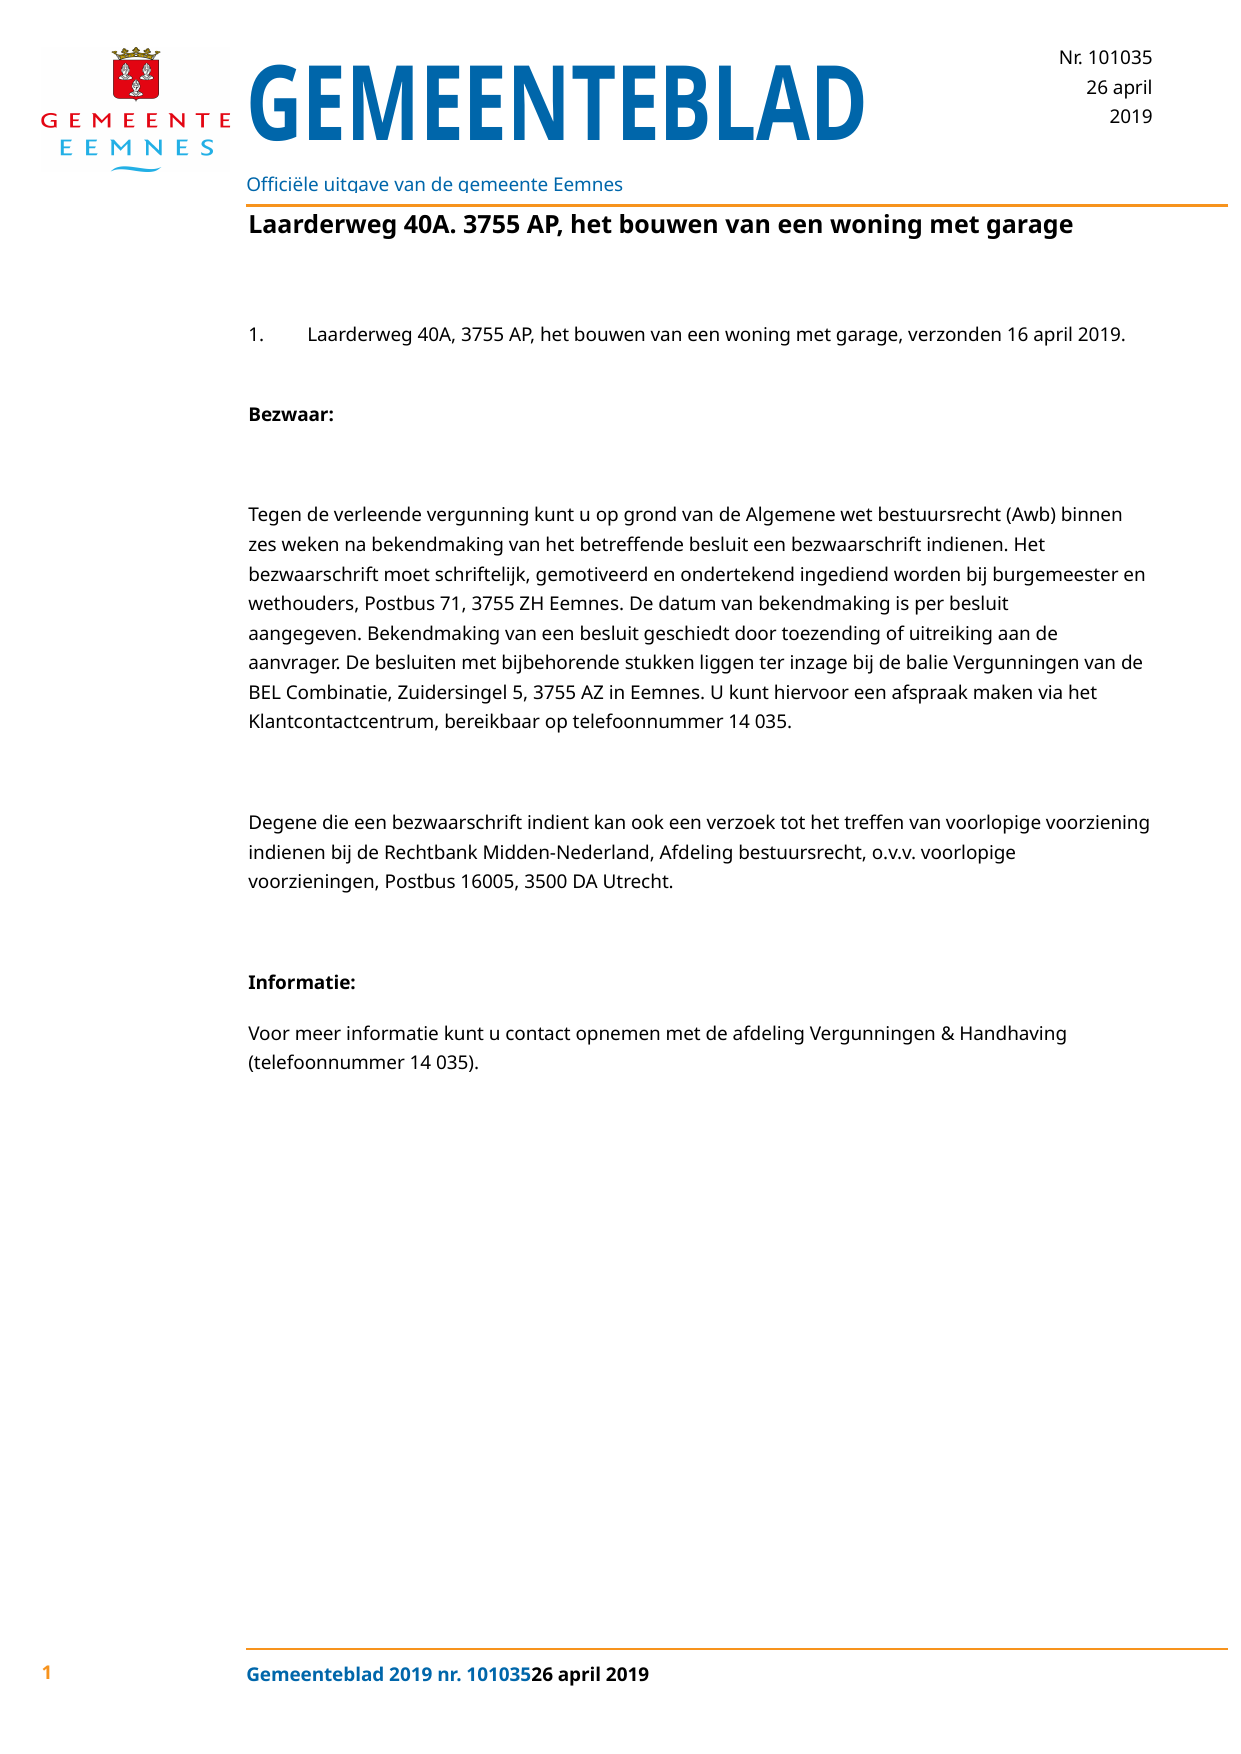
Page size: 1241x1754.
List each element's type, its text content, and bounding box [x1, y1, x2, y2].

text Tegen de verleende vergunning kunt u op grond van de Algemene wet bestuursrecht (Awb) binnen zes weken na bekendmaking van het betreffende besluit een bezwaarschrift indienen. Het bezwaarschrift moet schriftelijk, gemotiveerd en ondertekend ingediend worden bij burgemeester en wethouders, Postbus 71, 3755 ZH Eemnes. De datum van bekendmaking is per besluit aangegeven. Bekendmaking van een besluit geschiedt door toezending of uitreiking aan de aanvrager. De besluiten met bijbehorende stukken liggen ter inzage bij de balie Vergunningen van de BEL Combinatie, Zuidersingel 5, 3755 AZ in Eemnes. U kunt hiervoor een afspraak maken via het Klantcontactcentrum, bereikbaar op telefoonnummer 14 035. [248, 502, 1152, 734]
text Bezwaar: [248, 401, 1152, 426]
text Degene die een bezwaarschrift indient kan ook een verzoek tot het treffen van voorlopige voorziening indienen bij de Rechtbank Midden-Nederland, Afdeling bestuursrecht, o.v.v. voorlopige voorzieningen, Postbus 16005, 3500 DA Utrecht. [248, 809, 1152, 894]
text Informatie: [248, 969, 1152, 995]
list Laarderweg 40A, 3755 AP, het bouwen van een woning met garage, verzonden 16 april 2019. [248, 321, 1152, 346]
picture [41, 47, 231, 172]
text Voor meer informatie kunt u contact opnemen met de afdeling Vergunningen & Handhaving (telefoonnummer 14 035). [248, 1020, 1152, 1075]
text Laarderweg 40A. 3755 AP, het bouwen van een woning met garage [248, 207, 1152, 241]
